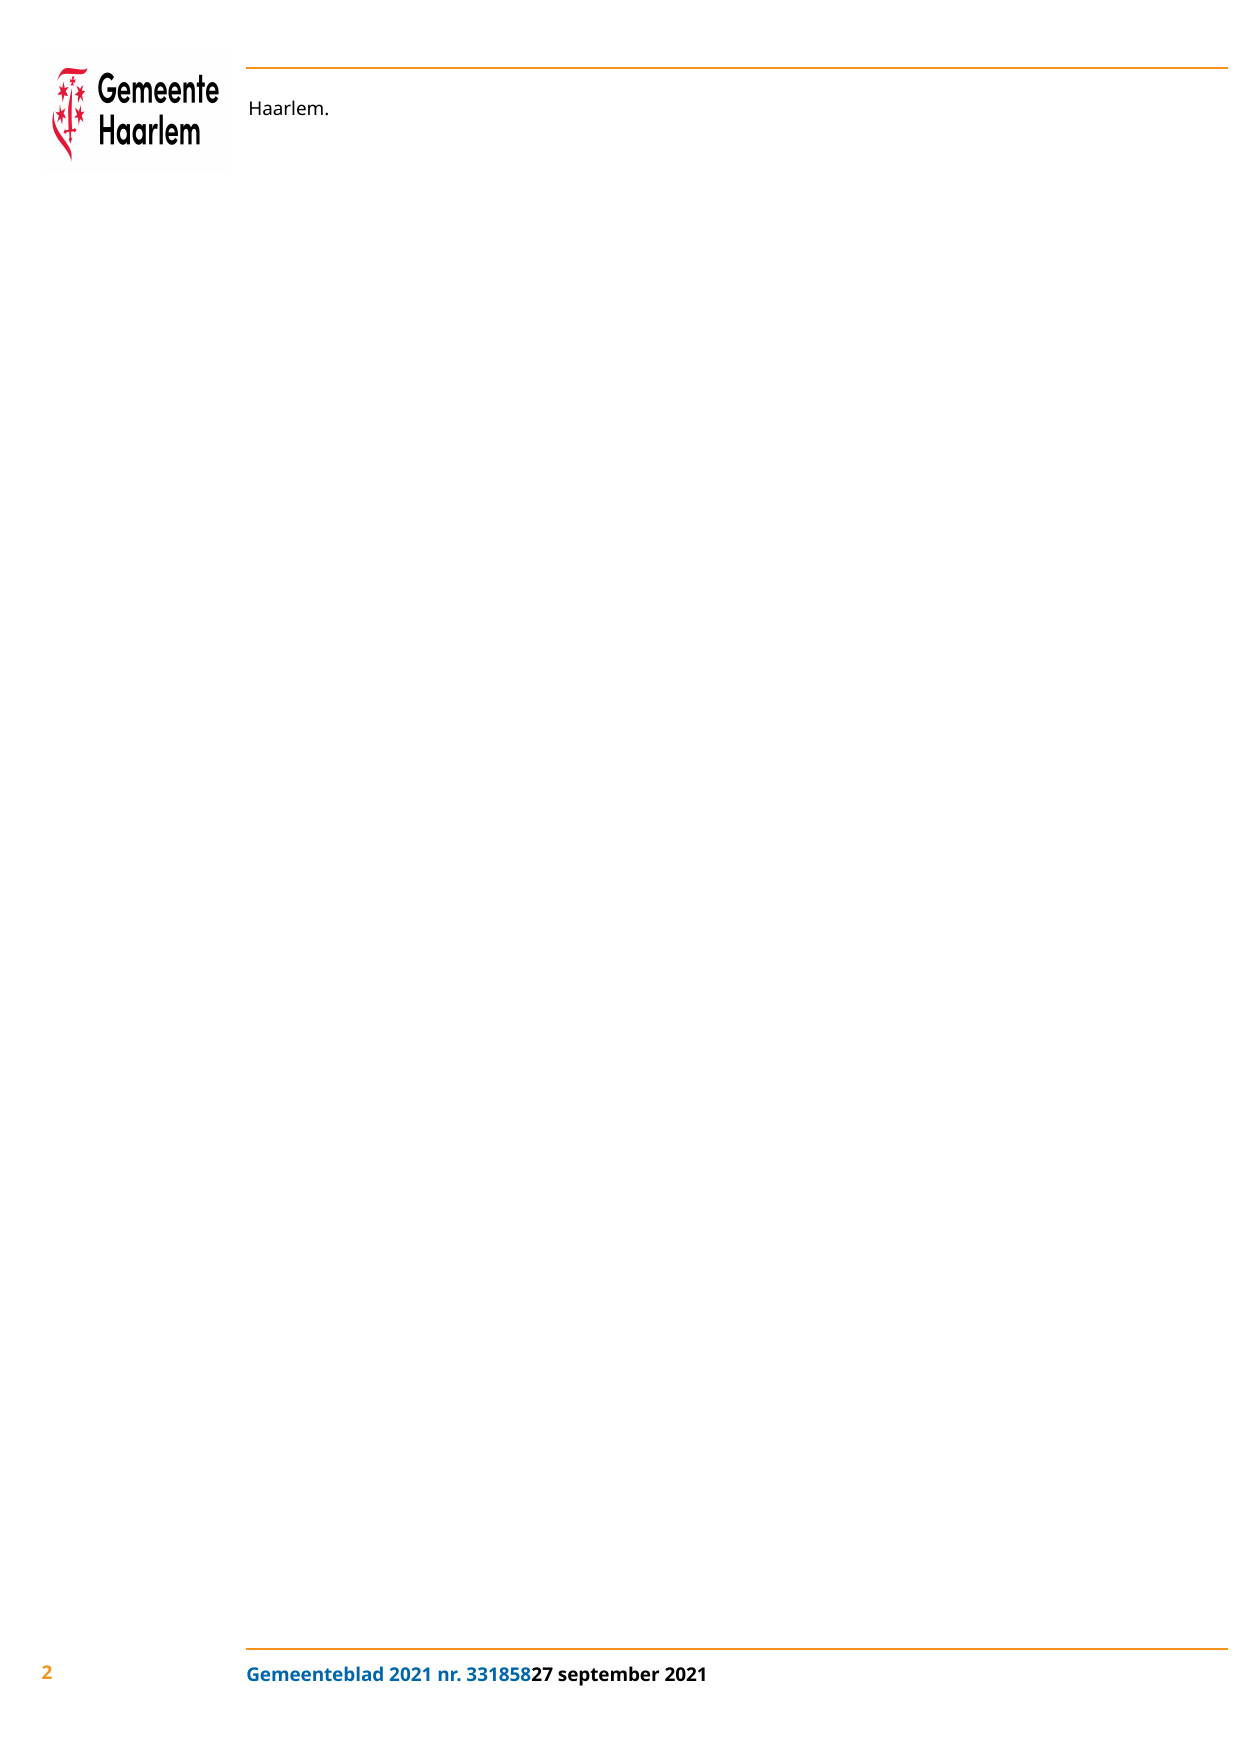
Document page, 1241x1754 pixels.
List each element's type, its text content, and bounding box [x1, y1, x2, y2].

picture [41, 47, 231, 172]
text Haarlem. [248, 95, 1152, 121]
